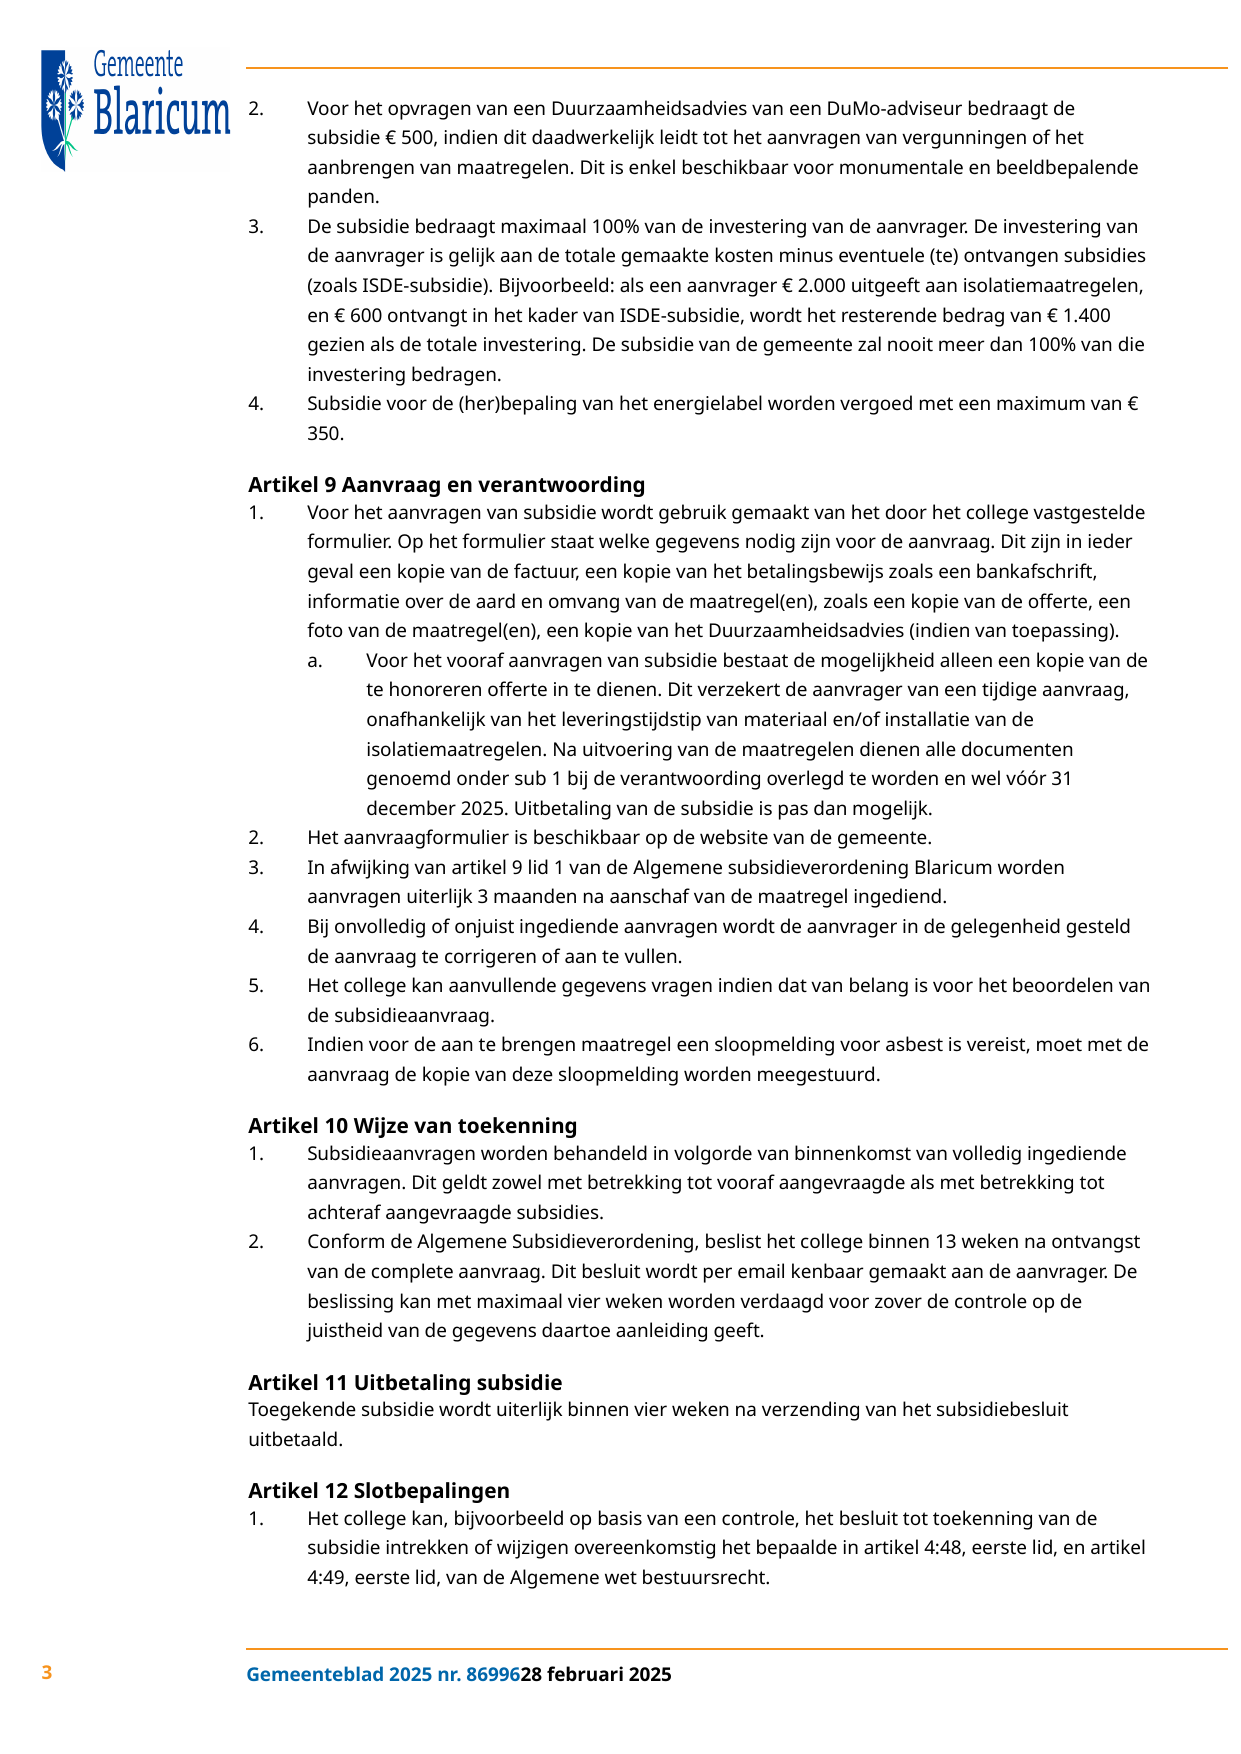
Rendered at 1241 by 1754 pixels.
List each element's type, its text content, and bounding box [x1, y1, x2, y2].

picture [41, 47, 231, 172]
list Subsidieaanvragen worden behandeld in volgorde van binnenkomst van volledig ingediende aanvragen. Dit geldt zowel met betrekking tot vooraf aangevraagde als met betrekking tot achteraf aangevraagde subsidies. [248, 1140, 1152, 1225]
list Indien voor de aan te brengen maatregel een sloopmelding voor asbest is vereist, moet met de aanvraag de kopie van deze sloopmelding worden meegestuurd. [248, 1032, 1152, 1087]
list Voor het aanvragen van subsidie wordt gebruik gemaakt van het door het college vastgestelde formulier. Op het formulier staat welke gegevens nodig zijn voor de aanvraag. Dit zijn in ieder geval een kopie van de factuur, een kopie van het betalingsbewijs zoals een bankafschrift, informatie over de aard en omvang van de maatregel(en), zoals een kopie van de offerte, een foto van de maatregel(en), een kopie van het Duurzaamheidsadvies (indien van toepassing). [248, 499, 1152, 643]
text Artikel 11 Uitbetaling subsidie [248, 1368, 1152, 1396]
list In afwijking van artikel 9 lid 1 van de Algemene subsidieverordening Blaricum worden aanvragen uiterlijk 3 maanden na aanschaf van de maatregel ingediend. [248, 854, 1152, 909]
list Het college kan aanvullende gegevens vragen indien dat van belang is voor het beoordelen van de subsidieaanvraag. [248, 972, 1152, 1028]
text Artikel 12 Slotbepalingen [248, 1476, 1152, 1505]
list Bij onvolledig of onjuist ingediende aanvragen wordt de aanvrager in de gelegenheid gesteld de aanvraag te corrigeren of aan te vullen. [248, 913, 1152, 968]
text Artikel 10 Wijze van toekenning [248, 1112, 1152, 1140]
list Voor het vooraf aanvragen van subsidie bestaat de mogelijkheid alleen een kopie van de te honoreren offerte in te dienen. Dit verzekert de aanvrager van een tijdige aanvraag, onafhankelijk van het leveringstijdstip van materiaal en/of installatie van de isolatiemaatregelen. Na uitvoering van de maatregelen dienen alle documenten genoemd onder sub 1 bij de verantwoording overlegd te worden en wel vóór 31 december 2025. Uitbetaling van de subsidie is pas dan mogelijk. [307, 647, 1152, 821]
list Het college kan, bijvoorbeeld op basis van een controle, het besluit tot toekenning van de subsidie intrekken of wijzigen overeenkomstig het bepaalde in artikel 4:48, eerste lid, en artikel 4:49, eerste lid, van de Algemene wet bestuursrecht. [248, 1505, 1152, 1590]
list Subsidie voor de (her)bepaling van het energielabel worden vergoed met een maximum van € 350. [248, 391, 1152, 446]
text Toegekende subsidie wordt uiterlijk binnen vier weken na verzending van het subsidiebesluit uitbetaald. [248, 1396, 1152, 1452]
list Het aanvraagformulier is beschikbaar op de website van de gemeente. [248, 824, 1152, 850]
text Artikel 9 Aanvraag en verantwoording [248, 471, 1152, 499]
list Conform de Algemene Subsidieverordening, beslist het college binnen 13 weken na ontvangst van de complete aanvraag. Dit besluit wordt per email kenbaar gemaakt aan de aanvrager. De beslissing kan met maximaal vier weken worden verdaagd voor zover de controle op de juistheid van de gegevens daartoe aanleiding geeft. [248, 1229, 1152, 1343]
list Voor het opvragen van een Duurzaamheidsadvies van een DuMo-adviseur bedraagt de subsidie € 500, indien dit daadwerkelijk leidt tot het aanvragen van vergunningen of het aanbrengen van maatregelen. Dit is enkel beschikbaar voor monumentale en beeldbepalende panden. [248, 95, 1152, 209]
list De subsidie bedraagt maximaal 100% van de investering van de aanvrager. De investering van de aanvrager is gelijk aan de totale gemaakte kosten minus eventuele (te) ontvangen subsidies (zoals ISDE-subsidie). Bijvoorbeeld: als een aanvrager € 2.000 uitgeeft aan isolatiemaatregelen, en € 600 ontvangt in het kader van ISDE-subsidie, wordt het resterende bedrag van € 1.400 gezien als de totale investering. De subsidie van de gemeente zal nooit meer dan 100% van die investering bedragen. [248, 213, 1152, 387]
